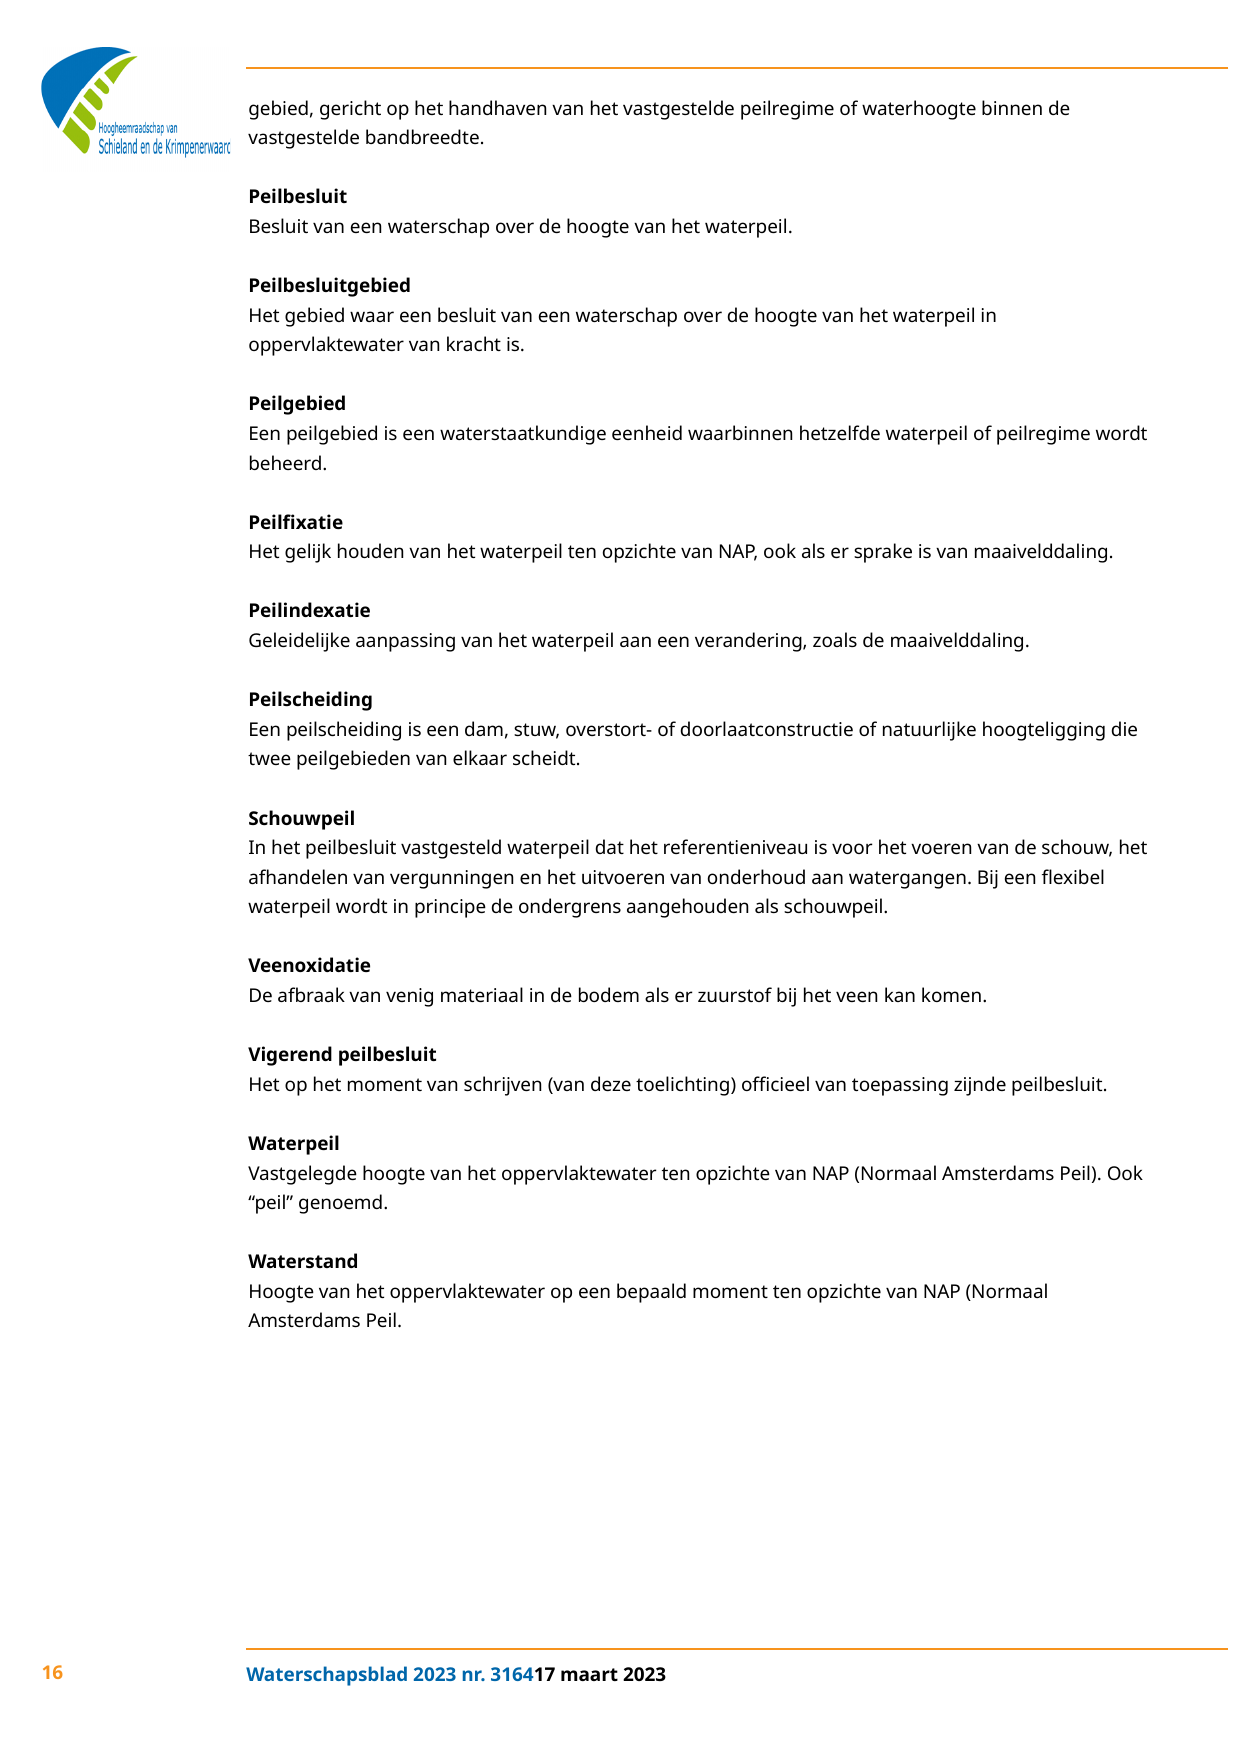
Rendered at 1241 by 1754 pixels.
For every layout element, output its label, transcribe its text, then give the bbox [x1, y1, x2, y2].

text Het gelijk houden van het waterpeil ten opzichte van NAP, ook als er sprake is van maaivelddaling. [248, 538, 1152, 564]
text Hoogte van het oppervlaktewater op een bepaald moment ten opzichte van NAP (Normaal Amsterdams Peil. [248, 1278, 1152, 1333]
text Peilindexatie [248, 598, 1152, 623]
text Geleidelijke aanpassing van het waterpeil aan een verandering, zoals de maaivelddaling. [248, 627, 1152, 653]
text Schouwpeil [248, 805, 1152, 831]
text Waterpeil [248, 1130, 1152, 1156]
text Een peilgebied is een waterstaatkundige eenheid waarbinnen hetzelfde waterpeil of peilregime wordt beheerd. [248, 420, 1152, 476]
text Peilfixatie [248, 509, 1152, 535]
text Vigerend peilbesluit [248, 1041, 1152, 1067]
text Waterstand [248, 1248, 1152, 1274]
text Veenoxidatie [248, 953, 1152, 978]
picture [41, 47, 231, 172]
text In het peilbesluit vastgesteld waterpeil dat het referentieniveau is voor het voeren van de schouw, het afhandelen van vergunningen en het uitvoeren van onderhoud aan watergangen. Bij een flexibel waterpeil wordt in principe de ondergrens aangehouden als schouwpeil. [248, 834, 1152, 919]
text Peilgebied [248, 391, 1152, 416]
text Een peilscheiding is een dam, stuw, overstort- of doorlaatconstructie of natuurlijke hoogteligging die twee peilgebieden van elkaar scheidt. [248, 716, 1152, 771]
text Vastgelegde hoogte van het oppervlaktewater ten opzichte van NAP (Normaal Amsterdams Peil). Ook “peil” genoemd. [248, 1160, 1152, 1215]
text Peilbesluit [248, 183, 1152, 209]
text gebied, gericht op het handhaven van het vastgestelde peilregime of waterhoogte binnen de vastgestelde bandbreedte. [248, 95, 1152, 150]
text De afbraak van venig materiaal in de bodem als er zuurstof bij het veen kan komen. [248, 982, 1152, 1008]
text Peilbesluitgebied [248, 272, 1152, 298]
text Het gebied waar een besluit van een waterschap over de hoogte van het waterpeil in oppervlaktewater van kracht is. [248, 302, 1152, 357]
text Besluit van een waterschap over de hoogte van het waterpeil. [248, 213, 1152, 239]
text Het op het moment van schrijven (van deze toelichting) officieel van toepassing zijnde peilbesluit. [248, 1071, 1152, 1097]
text Peilscheiding [248, 686, 1152, 712]
